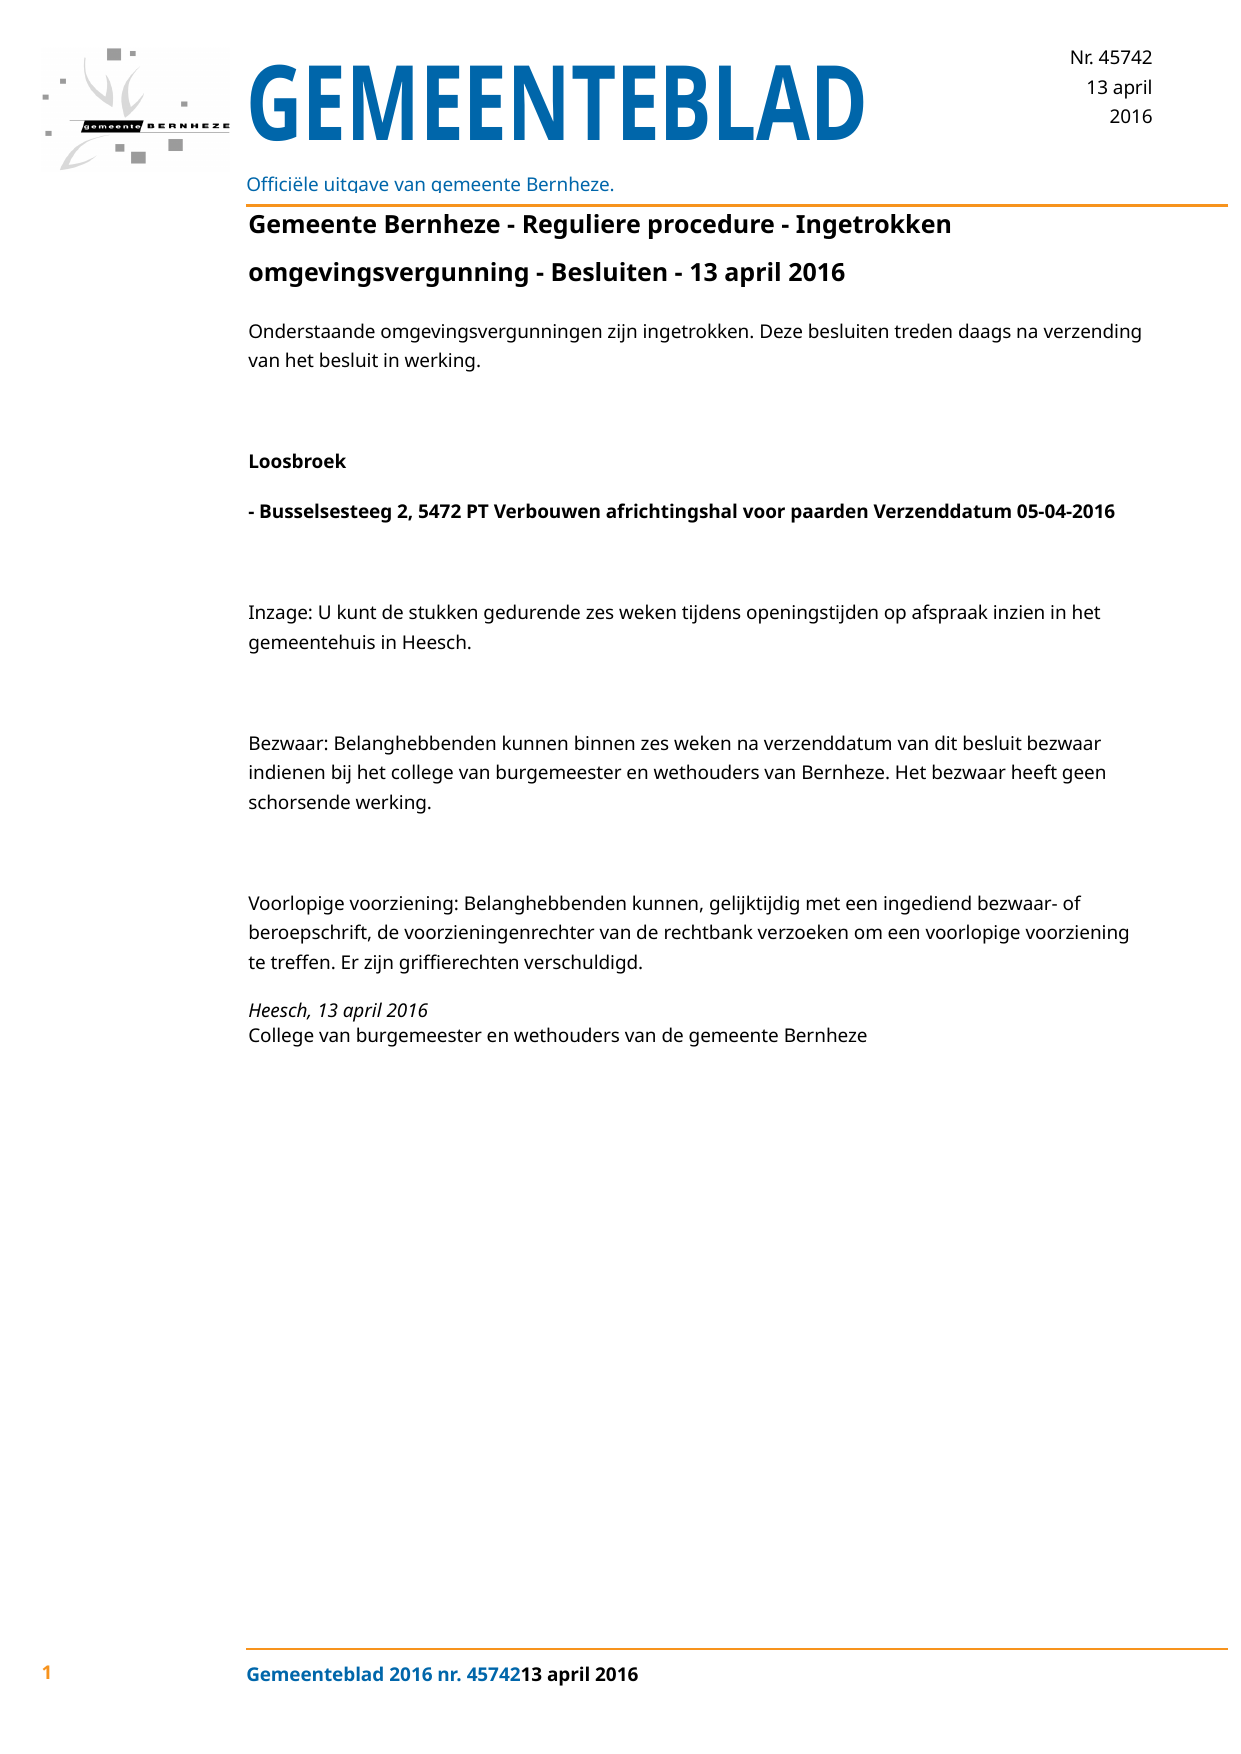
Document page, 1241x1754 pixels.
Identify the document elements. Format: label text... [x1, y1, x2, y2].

text College van burgemeester en wethouders van de gemeente Bernheze [248, 1023, 1152, 1048]
text Onderstaande omgevingsvergunningen zijn ingetrokken. Deze besluiten treden daags na verzending van het besluit in werking. [248, 318, 1152, 373]
text Voorlopige voorziening: Belanghebbenden kunnen, gelijktijdig met een ingediend bezwaar- of beroepschrift, de voorzieningenrechter van de rechtbank verzoeken om een voorlopige voorziening te treffen. Er zijn griffierechten verschuldigd. [248, 890, 1152, 975]
text Gemeente Bernheze - Reguliere procedure - Ingetrokken omgevingsvergunning - Besluiten - 13 april 2016 [248, 207, 1152, 288]
text Inzage: U kunt de stukken gedurende zes weken tijdens openingstijden op afspraak inzien in het gemeentehuis in Heesch. [248, 599, 1152, 655]
text Heesch, 13 april 2016 [248, 997, 1152, 1023]
text Bezwaar: Belanghebbenden kunnen binnen zes weken na verzenddatum van dit besluit bezwaar indienen bij het college van burgemeester en wethouders van Bernheze. Het bezwaar heeft geen schorsende werking. [248, 730, 1152, 815]
picture [41, 47, 231, 172]
text - Busselsesteeg 2, 5472 PT Verbouwen africhtingshal voor paarden Verzenddatum 05-04-2016 [248, 499, 1152, 524]
text Loosbroek [248, 448, 1152, 474]
